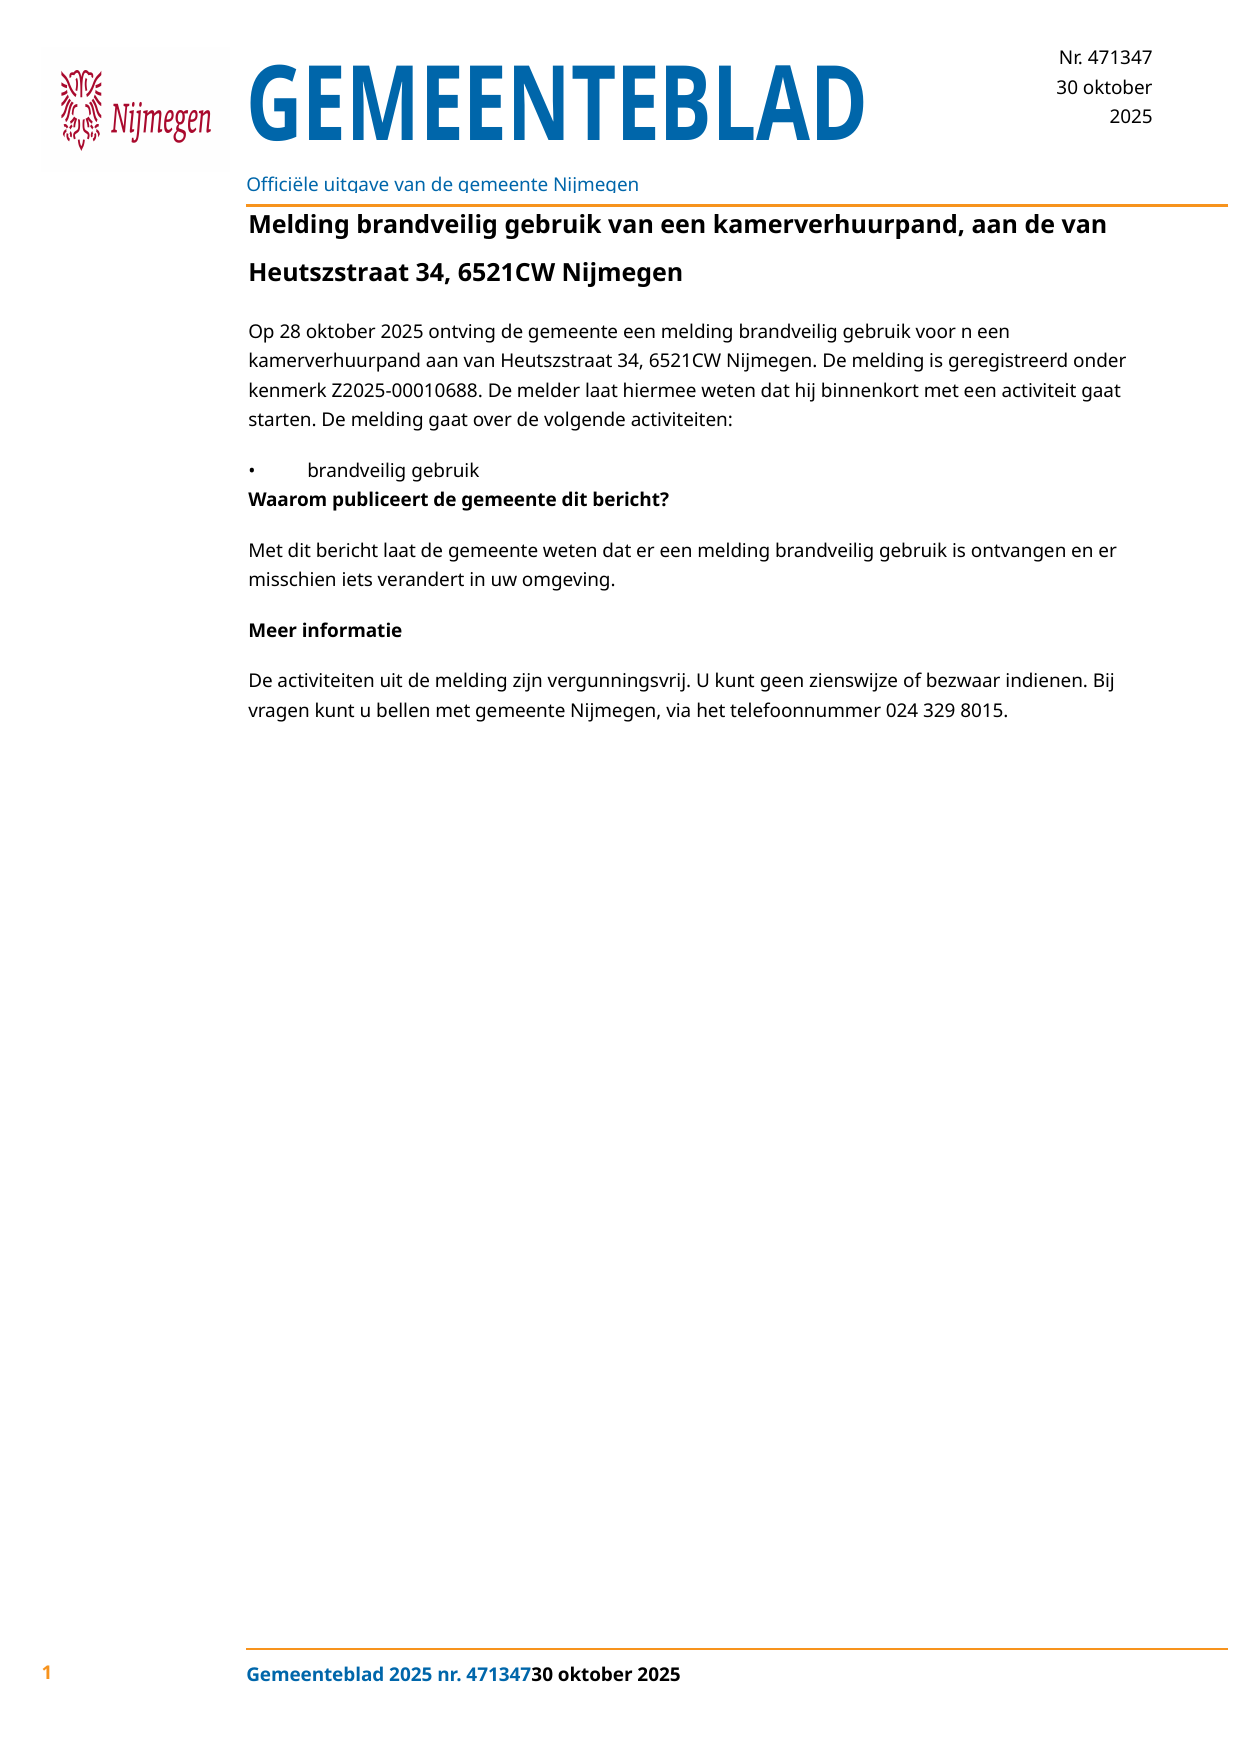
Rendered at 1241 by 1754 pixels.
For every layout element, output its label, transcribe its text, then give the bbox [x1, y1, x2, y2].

picture [41, 47, 231, 172]
text Meer informatie [248, 617, 1152, 643]
text De activiteiten uit de melding zijn vergunningsvrij. U kunt geen zienswijze of bezwaar indienen. Bij vragen kunt u bellen met gemeente Nijmegen, via het telefoonnummer 024 329 8015. [248, 667, 1152, 723]
text Waarom publiceert de gemeente dit bericht? [248, 487, 1152, 512]
text Op 28 oktober 2025 ontving de gemeente een melding brandveilig gebruik voor n een kamerverhuurpand aan van Heutszstraat 34, 6521CW Nijmegen. De melding is geregistreerd onder kenmerk Z2025-00010688. De melder laat hiermee weten dat hij binnenkort met een activiteit gaat starten. De melding gaat over de volgende activiteiten: [248, 318, 1152, 432]
text Melding brandveilig gebruik van een kamerverhuurpand, aan de van Heutszstraat 34, 6521CW Nijmegen [248, 207, 1152, 288]
text Met dit bericht laat de gemeente weten dat er een melding brandveilig gebruik is ontvangen en er misschien iets verandert in uw omgeving. [248, 537, 1152, 592]
list brandveilig gebruik [248, 457, 1152, 483]
